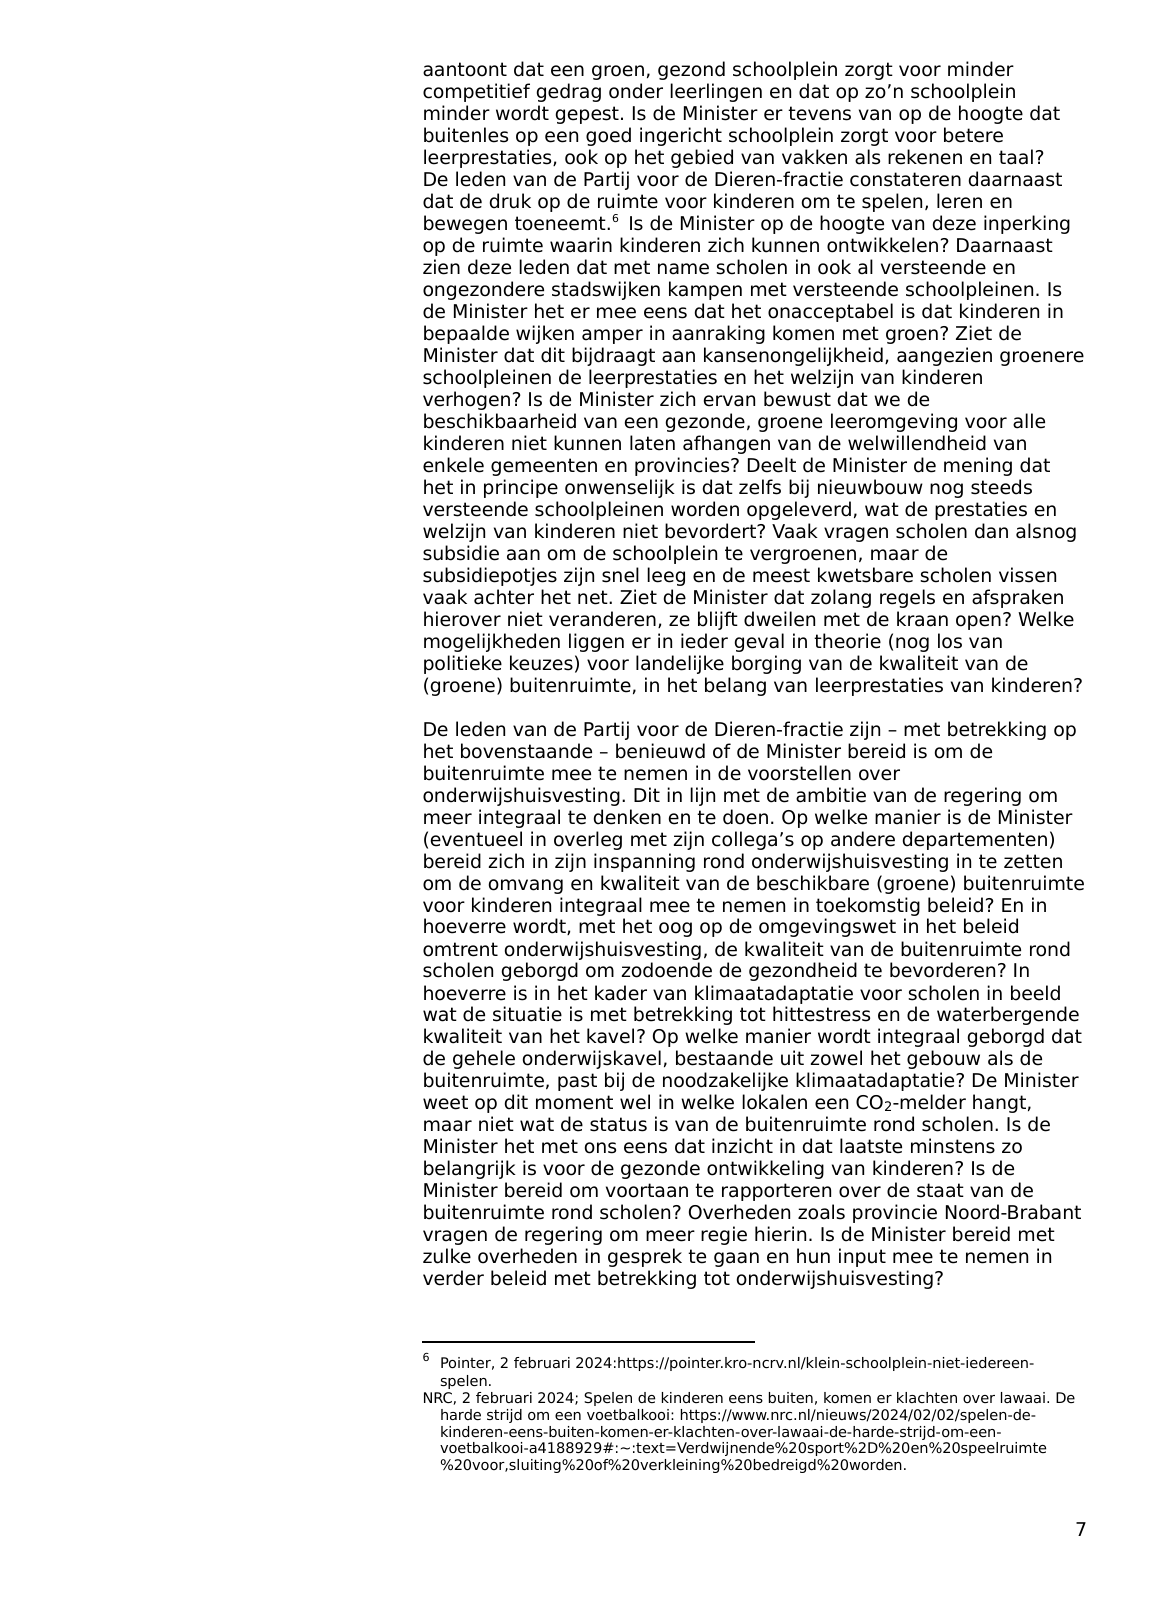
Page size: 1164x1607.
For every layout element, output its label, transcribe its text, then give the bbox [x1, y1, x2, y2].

text De leden van de Partij voor de Dieren-fractie constateren daarnaast dat de druk op de ruimte voor kinderen om te spelen, leren en bewegen toeneemt. Is de Minister op de hoogte van deze inperking op de ruimte waarin kinderen zich kunnen ontwikkelen? Daarnaast zien deze leden dat met name scholen in ook al versteende en ongezondere stadswijken kampen met versteende schoolpleinen. Is de Minister het er mee eens dat het onacceptabel is dat kinderen in bepaalde wijken amper in aanraking komen met groen? Ziet de Minister dat dit bijdraagt aan kansenongelijkheid, aangezien groenere schoolpleinen de leerprestaties en het welzijn van kinderen verhogen? Is de Minister zich ervan bewust dat we de beschikbaarheid van een gezonde, groene leeromgeving voor alle kinderen niet kunnen laten afhangen van de welwillendheid van enkele gemeenten en provincies? Deelt de Minister de mening dat het in principe onwenselijk is dat zelfs bij nieuwbouw nog steeds versteende schoolpleinen worden opgeleverd, wat de prestaties en welzijn van kinderen niet bevordert? Vaak vragen scholen dan alsnog subsidie aan om de schoolplein te vergroenen, maar de subsidiepotjes zijn snel leeg en de meest kwetsbare scholen vissen vaak achter het net. Ziet de Minister dat zolang regels en afspraken hierover niet veranderen, ze blijft dweilen met de kraan open? Welke mogelijkheden liggen er in ieder geval in theorie (nog los van politieke keuzes) voor landelijke borging van de kwaliteit van de (groene) buitenruimte, in het belang van leerprestaties van kinderen? [422, 169, 1087, 696]
text aantoont dat een groen, gezond schoolplein zorgt voor minder competitief gedrag onder leerlingen en dat op zo’n schoolplein minder wordt gepest. Is de Minister er tevens van op de hoogte dat buitenles op een goed ingericht schoolplein zorgt voor betere leerprestaties, ook op het gebied van vakken als rekenen en taal? [422, 59, 1087, 169]
text NRC, 2 februari 2024; Spelen de kinderen eens buiten, komen er klachten over lawaai. De harde strijd om een voetbalkooi: https://www.nrc.nl/nieuws/2024/02/02/spelen-de-kinderen-eens-buiten-komen-er-klachten-over-lawaai-de-harde-strijd-om-een-voetbalkooi-a4188929#:~:text=Verdwijnende%20sport%2D%20en%20speelruimte%20voor,sluiting%20of%20verkleining%20bedreigd%20worden. [422, 1390, 1087, 1474]
text De leden van de Partij voor de Dieren-fractie zijn – met betrekking op het bovenstaande – benieuwd of de Minister bereid is om de buitenruimte mee te nemen in de voorstellen over onderwijshuisvesting. Dit in lijn met de ambitie van de regering om meer integraal te denken en te doen. Op welke manier is de Minister (eventueel in overleg met zijn collega’s op andere departementen) bereid zich in zijn inspanning rond onderwijshuisvesting in te zetten om de omvang en kwaliteit van de beschikbare (groene) buitenruimte voor kinderen integraal mee te nemen in toekomstig beleid? En in hoeverre wordt, met het oog op de omgevingswet in het beleid omtrent onderwijshuisvesting, de kwaliteit van de buitenruimte rond scholen geborgd om zodoende de gezondheid te bevorderen? In hoeverre is in het kader van klimaatadaptatie voor scholen in beeld wat de situatie is met betrekking tot hittestress en de waterbergende kwaliteit van het kavel? Op welke manier wordt integraal geborgd dat de gehele onderwijskavel, bestaande uit zowel het gebouw als de buitenruimte, past bij de noodzakelijke klimaatadaptatie? De Minister weet op dit moment wel in welke lokalen een CO2-melder hangt, maar niet wat de status is van de buitenruimte rond scholen. Is de Minister het met ons eens dat inzicht in dat laatste minstens zo belangrijk is voor de gezonde ontwikkeling van kinderen? Is de Minister bereid om voortaan te rapporteren over de staat van de buitenruimte rond scholen? Overheden zoals provincie Noord-Brabant vragen de regering om meer regie hierin. Is de Minister bereid met zulke overheden in gesprek te gaan en hun input mee te nemen in verder beleid met betrekking tot onderwijshuisvesting? [422, 719, 1087, 1290]
text Pointer, 2 februari 2024:https://pointer.kro-ncrv.nl/klein-schoolplein-niet-iedereen-spelen. [422, 1351, 1087, 1390]
